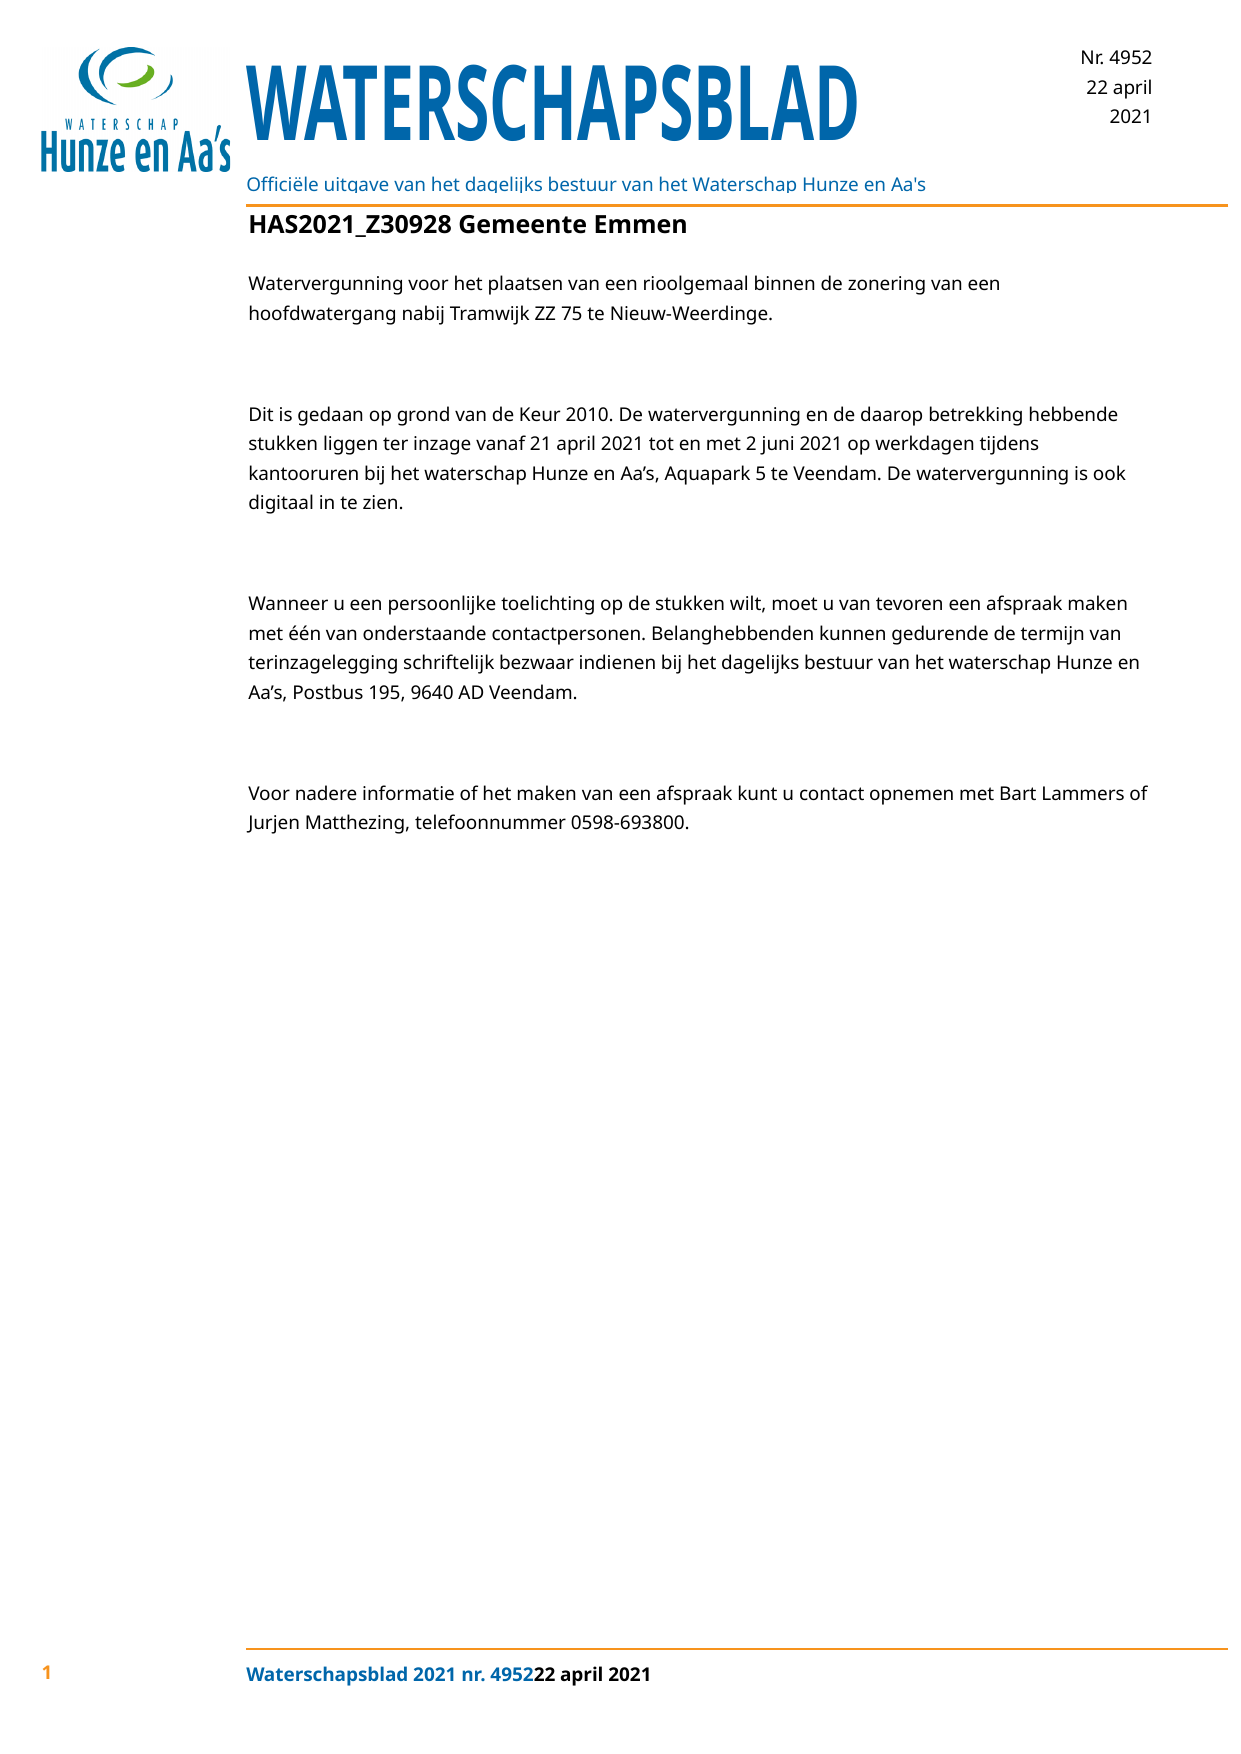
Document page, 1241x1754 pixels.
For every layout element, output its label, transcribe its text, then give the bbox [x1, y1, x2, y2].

text Watervergunning voor het plaatsen van een rioolgemaal binnen de zonering van een hoofdwatergang nabij Tramwijk ZZ 75 te Nieuw-Weerdinge. [248, 270, 1152, 326]
text Dit is gedaan op grond van de Keur 2010. De watervergunning en de daarop betrekking hebbende stukken liggen ter inzage vanaf 21 april 2021 tot en met 2 juni 2021 op werkdagen tijdens kantooruren bij het waterschap Hunze en Aa’s, Aquapark 5 te Veendam. De watervergunning is ook digitaal in te zien. [248, 401, 1152, 515]
text HAS2021_Z30928 Gemeente Emmen [248, 207, 1152, 241]
text Wanneer u een persoonlijke toelichting op de stukken wilt, moet u van tevoren een afspraak maken met één van onderstaande contactpersonen. Belanghebbenden kunnen gedurende de termijn van terinzagelegging schriftelijk bezwaar indienen bij het dagelijks bestuur van het waterschap Hunze en Aa’s, Postbus 195, 9640 AD Veendam. [248, 590, 1152, 705]
text Voor nadere informatie of het maken van een afspraak kunt u contact opnemen met Bart Lammers of Jurjen Matthezing, telefoonnummer 0598-693800. [248, 780, 1152, 835]
picture [183, 163, 191, 172]
picture [226, 145, 231, 156]
picture [47, 154, 51, 172]
picture [41, 47, 231, 172]
